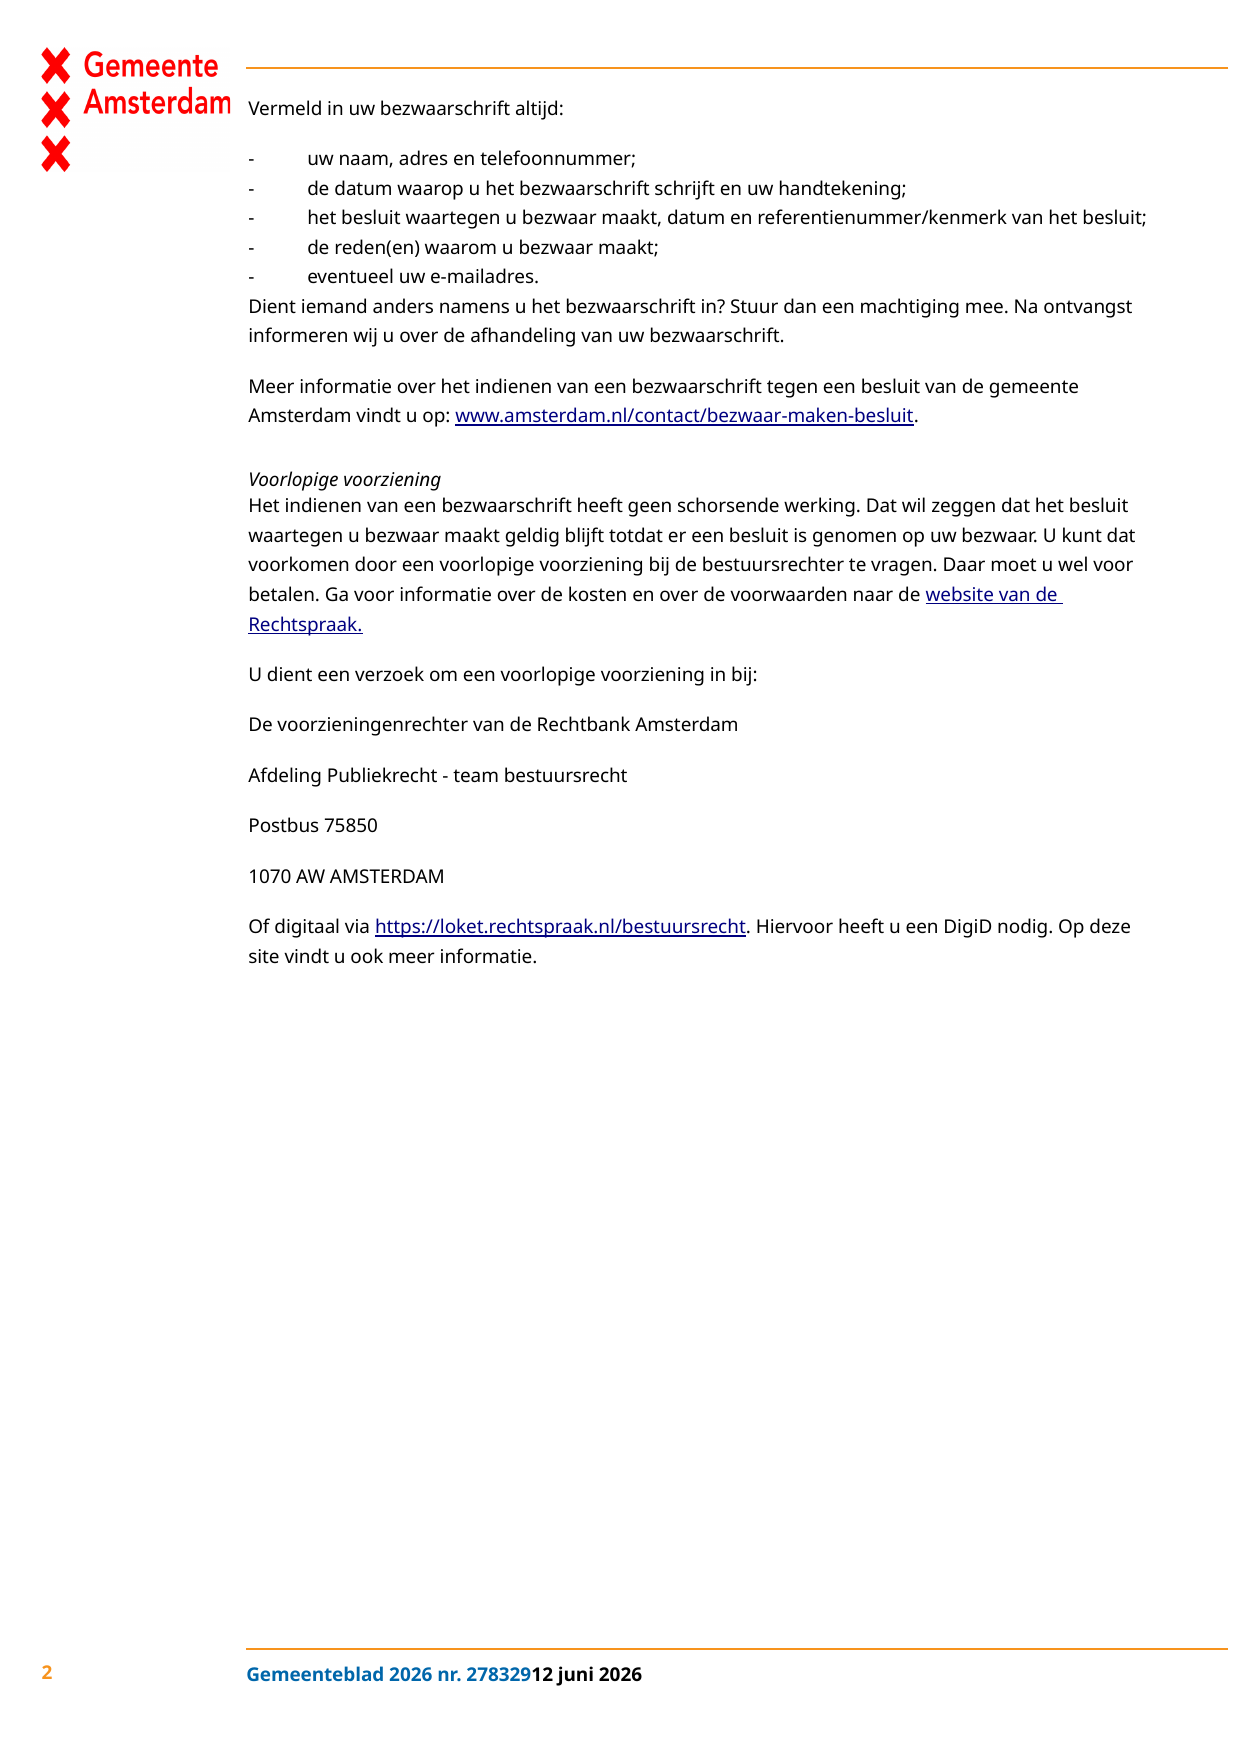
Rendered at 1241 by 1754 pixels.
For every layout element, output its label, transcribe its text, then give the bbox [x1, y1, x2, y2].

list het besluit waartegen u bezwaar maakt, datum en referentienummer/kenmerk van het besluit; [248, 204, 1152, 230]
text Postbus 75850 [248, 812, 1152, 838]
text Afdeling Publiekrecht - team bestuursrecht [248, 762, 1152, 788]
text Meer informatie over het indienen van een bezwaarschrift tegen een besluit van de gemeente Amsterdam vindt u op: www.amsterdam.nl/contact/bezwaar-maken-besluit. [248, 373, 1152, 428]
text Het indienen van een bezwaarschrift heeft geen schorsende werking. Dat wil zeggen dat het besluit waartegen u bezwaar maakt geldig blijft totdat er een besluit is genomen op uw bezwaar. U kunt dat voorkomen door een voorlopige voorziening bij de bestuursrechter te vragen. Daar moet u wel voor betalen. Ga voor informatie over de kosten en over de voorwaarden naar de website van de Rechtspraak. [248, 492, 1152, 636]
text U dient een verzoek om een voorlopige voorziening in bij: [248, 661, 1152, 687]
text Vermeld in uw bezwaarschrift altijd: [248, 95, 1152, 121]
text De voorzieningenrechter van de Rechtbank Amsterdam [248, 712, 1152, 737]
text Of digitaal via https://loket.rechtspraak.nl/bestuursrecht. Hiervoor heeft u een DigiD nodig. Op deze site vindt u ook meer informatie. [248, 913, 1152, 968]
text 1070 AW AMSTERDAM [248, 863, 1152, 888]
list eventueel uw e-mailadres. [248, 263, 1152, 289]
text Voorlopige voorziening [248, 467, 1152, 492]
list de datum waarop u het bezwaarschrift schrijft en uw handtekening; [248, 175, 1152, 201]
text Dient iemand anders namens u het bezwaarschrift in? Stuur dan een machtiging mee. Na ontvangst informeren wij u over de afhandeling van uw bezwaarschrift. [248, 293, 1152, 348]
picture [41, 47, 231, 172]
list de reden(en) waarom u bezwaar maakt; [248, 234, 1152, 260]
list uw naam, adres en telefoonnummer; [248, 145, 1152, 171]
